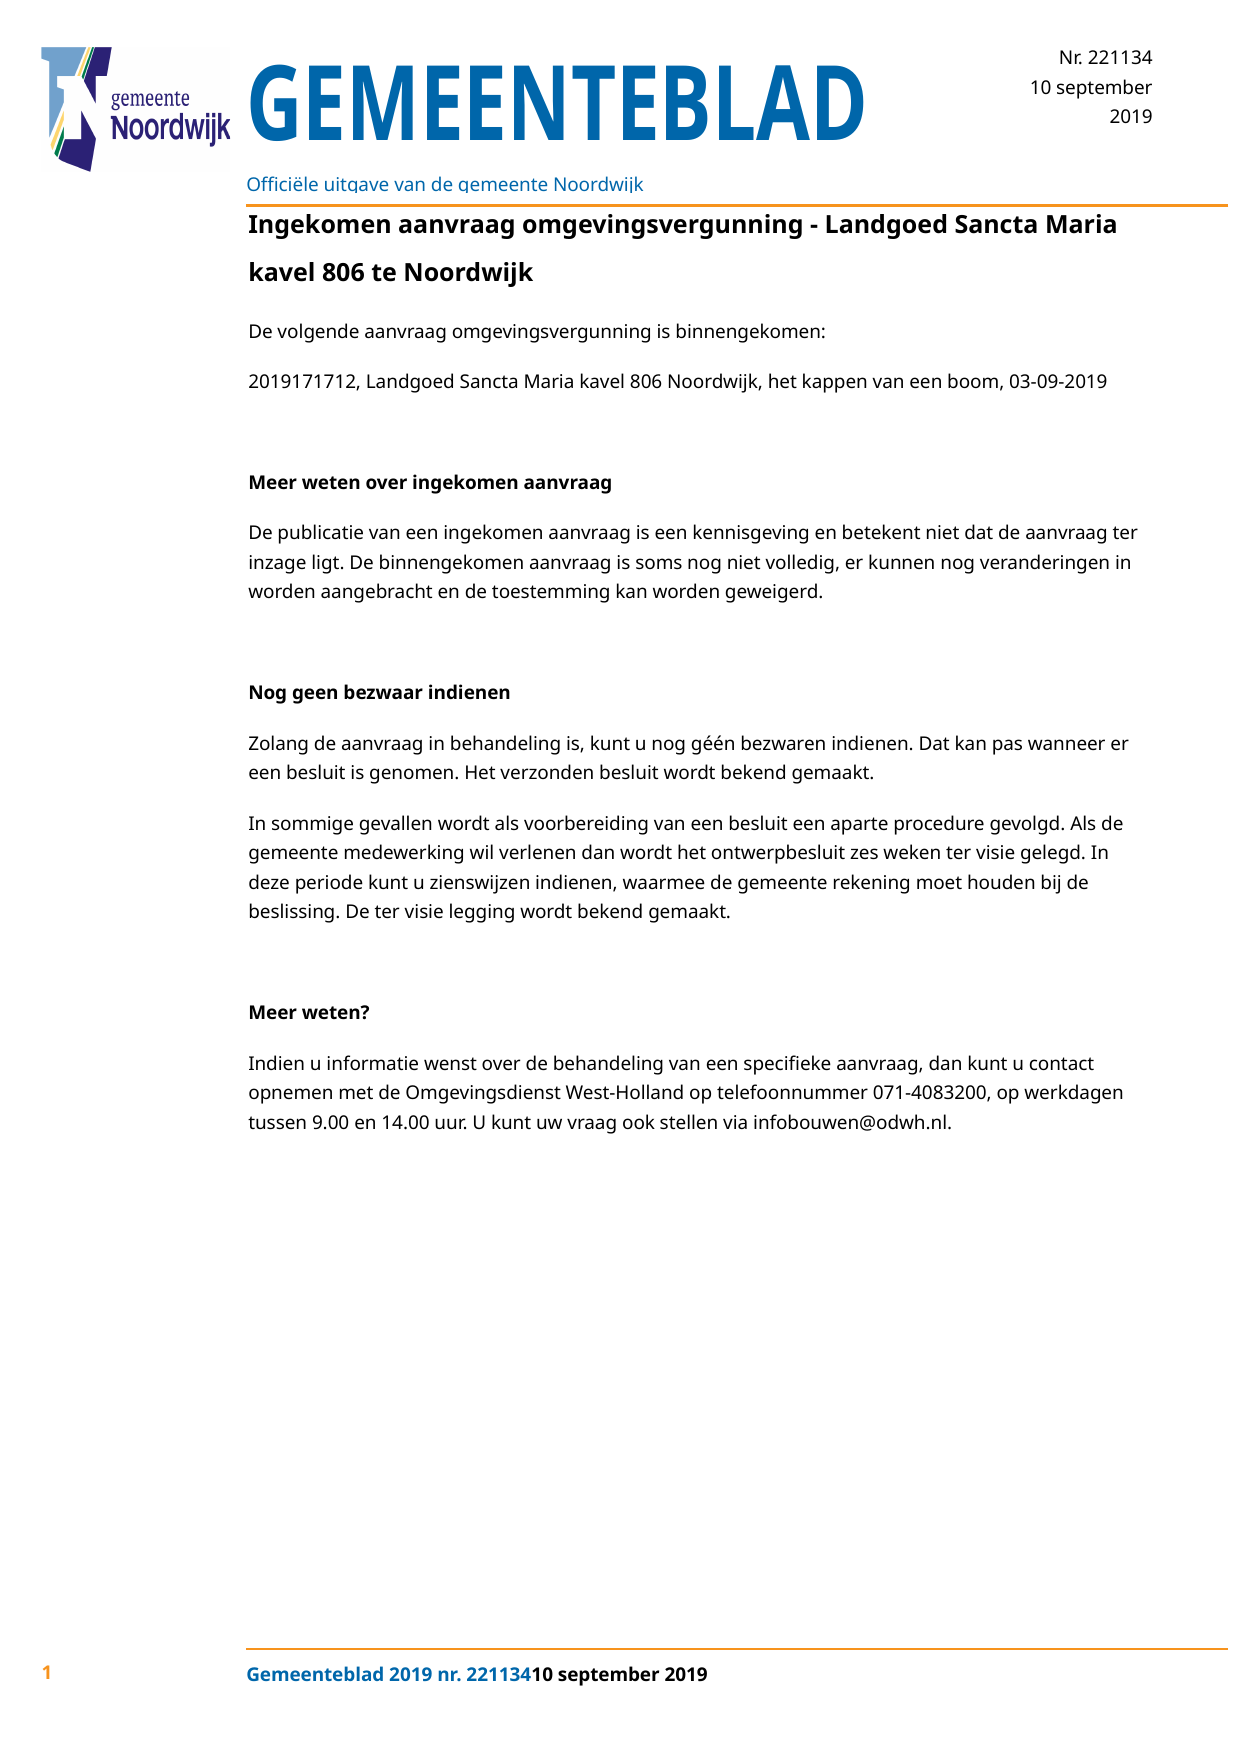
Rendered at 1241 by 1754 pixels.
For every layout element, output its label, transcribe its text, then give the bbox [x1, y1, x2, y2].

text Meer weten over ingekomen aanvraag [248, 469, 1152, 495]
text 2019171712, Landgoed Sancta Maria kavel 806 Noordwijk, het kappen van een boom, 03-09-2019 [248, 368, 1152, 394]
text De volgende aanvraag omgevingsvergunning is binnengekomen: [248, 318, 1152, 344]
text Ingekomen aanvraag omgevingsvergunning - Landgoed Sancta Maria kavel 806 te Noordwijk [248, 207, 1152, 288]
text De publicatie van een ingekomen aanvraag is een kennisgeving en betekent niet dat de aanvraag ter inzage ligt. De binnengekomen aanvraag is soms nog niet volledig, er kunnen nog veranderingen in worden aangebracht en de toestemming kan worden geweigerd. [248, 519, 1152, 604]
text In sommige gevallen wordt als voorbereiding van een besluit een aparte procedure gevolgd. Als de gemeente medewerking wil verlenen dan wordt het ontwerpbesluit zes weken ter visie gelegd. In deze periode kunt u zienswijzen indienen, waarmee de gemeente rekening moet houden bij de beslissing. De ter visie legging wordt bekend gemaakt. [248, 810, 1152, 924]
text Zolang de aanvraag in behandeling is, kunt u nog géén bezwaren indienen. Dat kan pas wanneer er een besluit is genomen. Het verzonden besluit wordt bekend gemaakt. [248, 730, 1152, 785]
text Meer weten? [248, 999, 1152, 1025]
picture [41, 47, 231, 172]
text Nog geen bezwaar indienen [248, 679, 1152, 705]
text Indien u informatie wenst over de behandeling van een specifieke aanvraag, dan kunt u contact opnemen met de Omgevingsdienst West-Holland op telefoonnummer 071-4083200, op werkdagen tussen 9.00 en 14.00 uur. U kunt uw vraag ook stellen via infobouwen@odwh.nl. [248, 1050, 1152, 1135]
